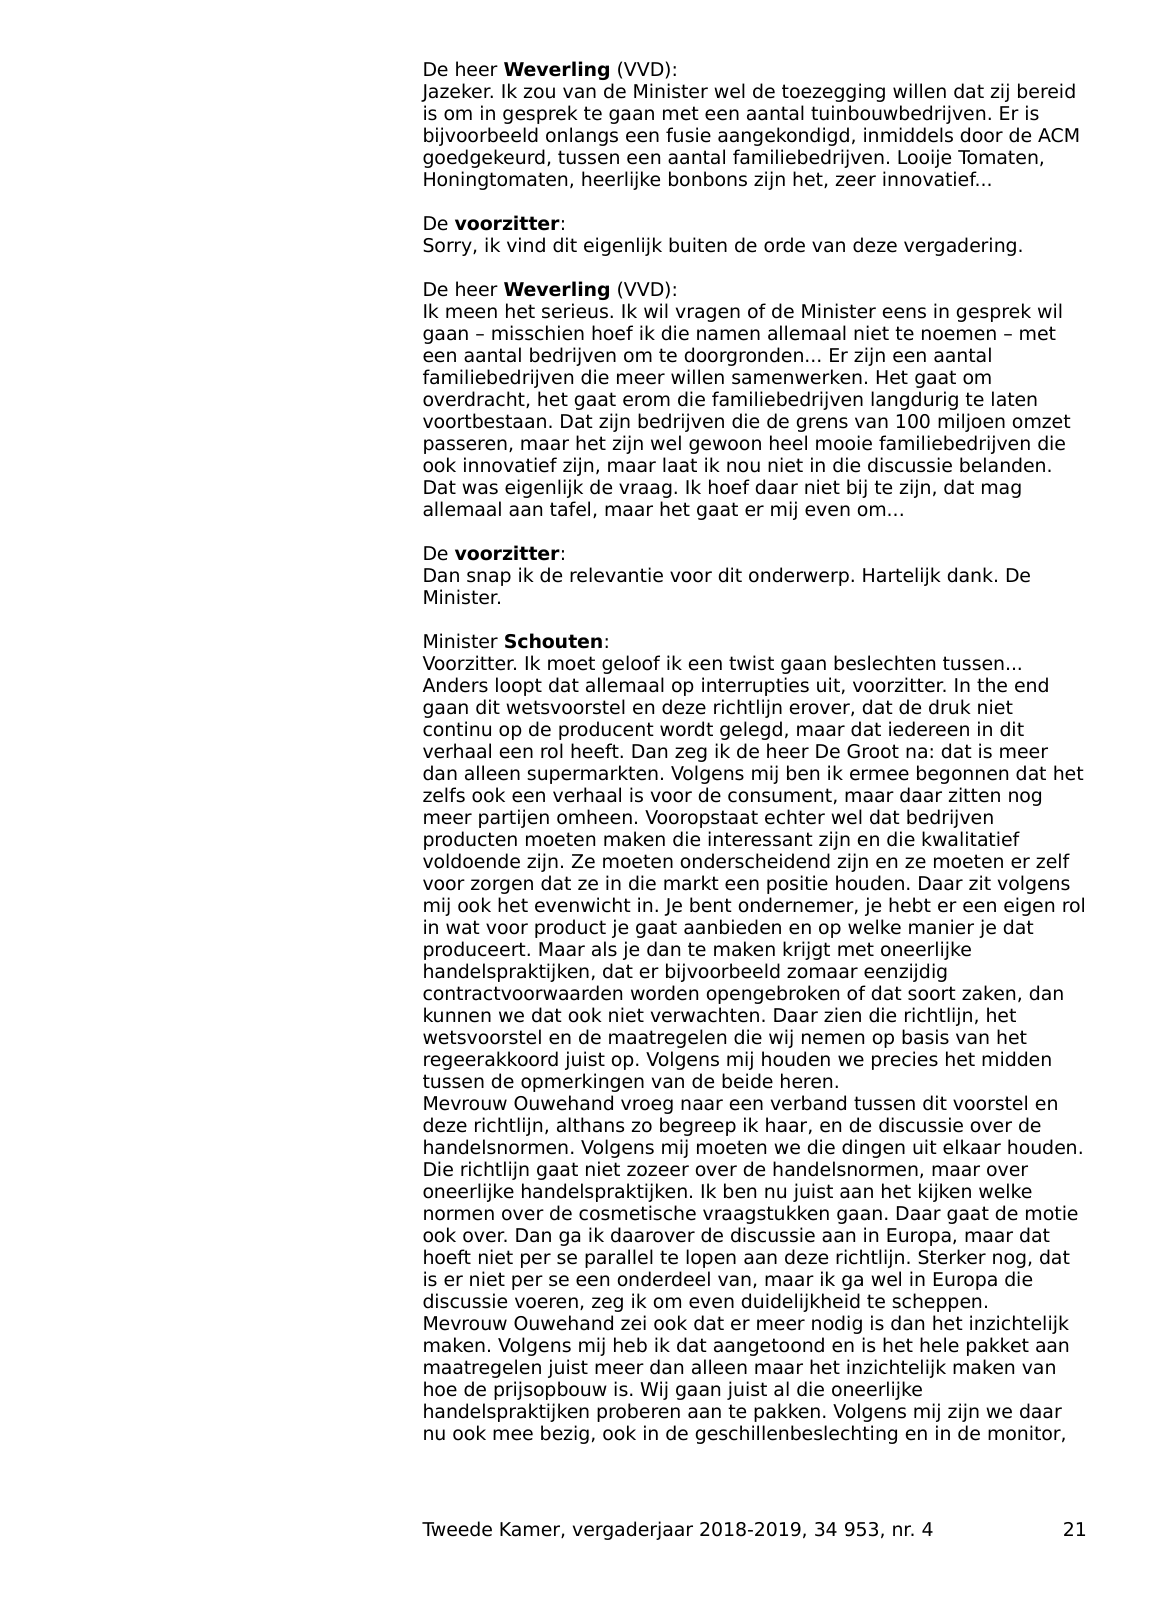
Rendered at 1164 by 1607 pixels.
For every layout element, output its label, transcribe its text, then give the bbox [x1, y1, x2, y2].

text Ik meen het serieus. Ik wil vragen of de Minister eens in gesprek wil gaan – misschien hoef ik die namen allemaal niet te noemen – met een aantal bedrijven om te doorgronden... Er zijn een aantal familiebedrijven die meer willen samenwerken. Het gaat om overdracht, het gaat erom die familiebedrijven langdurig te laten voortbestaan. Dat zijn bedrijven die de grens van 100 miljoen omzet passeren, maar het zijn wel gewoon heel mooie familiebedrijven die ook innovatief zijn, maar laat ik nou niet in die discussie belanden. Dat was eigenlijk de vraag. Ik hoef daar niet bij te zijn, dat mag allemaal aan tafel, maar het gaat er mij even om... [422, 301, 1087, 521]
text De voorzitter: [422, 213, 1087, 235]
text De heer Weverling (VVD): [422, 59, 1087, 81]
text Minister Schouten: [422, 631, 1087, 653]
text Dan snap ik de relevantie voor dit onderwerp. Hartelijk dank. De Minister. [422, 565, 1087, 609]
text De heer Weverling (VVD): [422, 279, 1087, 301]
text Jazeker. Ik zou van de Minister wel de toezegging willen dat zij bereid is om in gesprek te gaan met een aantal tuinbouwbedrijven. Er is bijvoorbeeld onlangs een fusie aangekondigd, inmiddels door de ACM goedgekeurd, tussen een aantal familiebedrijven. Looije Tomaten, Honingtomaten, heerlijke bonbons zijn het, zeer innovatief... [422, 81, 1087, 191]
text De voorzitter: [422, 543, 1087, 565]
text Sorry, ik vind dit eigenlijk buiten de orde van deze vergadering. [422, 235, 1087, 257]
text Mevrouw Ouwehand vroeg naar een verband tussen dit voorstel en deze richtlijn, althans zo begreep ik haar, en de discussie over de handelsnormen. Volgens mij moeten we die dingen uit elkaar houden. Die richtlijn gaat niet zozeer over de handelsnormen, maar over oneerlijke handelspraktijken. Ik ben nu juist aan het kijken welke normen over de cosmetische vraagstukken gaan. Daar gaat de motie ook over. Dan ga ik daarover de discussie aan in Europa, maar dat hoeft niet per se parallel te lopen aan deze richtlijn. Sterker nog, dat is er niet per se een onderdeel van, maar ik ga wel in Europa die discussie voeren, zeg ik om even duidelijkheid te scheppen. [422, 1093, 1087, 1313]
text Voorzitter. Ik moet geloof ik een twist gaan beslechten tussen... Anders loopt dat allemaal op interrupties uit, voorzitter. In the end gaan dit wetsvoorstel en deze richtlijn erover, dat de druk niet continu op de producent wordt gelegd, maar dat iedereen in dit verhaal een rol heeft. Dan zeg ik de heer De Groot na: dat is meer dan alleen supermarkten. Volgens mij ben ik ermee begonnen dat het zelfs ook een verhaal is voor de consument, maar daar zitten nog meer partijen omheen. Vooropstaat echter wel dat bedrijven producten moeten maken die interessant zijn en die kwalitatief voldoende zijn. Ze moeten onderscheidend zijn en ze moeten er zelf voor zorgen dat ze in die markt een positie houden. Daar zit volgens mij ook het evenwicht in. Je bent ondernemer, je hebt er een eigen rol in wat voor product je gaat aanbieden en op welke manier je dat produceert. Maar als je dan te maken krijgt met oneerlijke handelspraktijken, dat er bijvoorbeeld zomaar eenzijdig contractvoorwaarden worden opengebroken of dat soort zaken, dan kunnen we dat ook niet verwachten. Daar zien die richtlijn, het wetsvoorstel en de maatregelen die wij nemen op basis van het regeerakkoord juist op. Volgens mij houden we precies het midden tussen de opmerkingen van de beide heren. [422, 653, 1087, 1093]
text Mevrouw Ouwehand zei ook dat er meer nodig is dan het inzichtelijk maken. Volgens mij heb ik dat aangetoond en is het hele pakket aan maatregelen juist meer dan alleen maar het inzichtelijk maken van hoe de prijsopbouw is. Wij gaan juist al die oneerlijke handelspraktijken proberen aan te pakken. Volgens mij zijn we daar nu ook mee bezig, ook in de geschillenbeslechting en in de monitor, [422, 1313, 1087, 1444]
